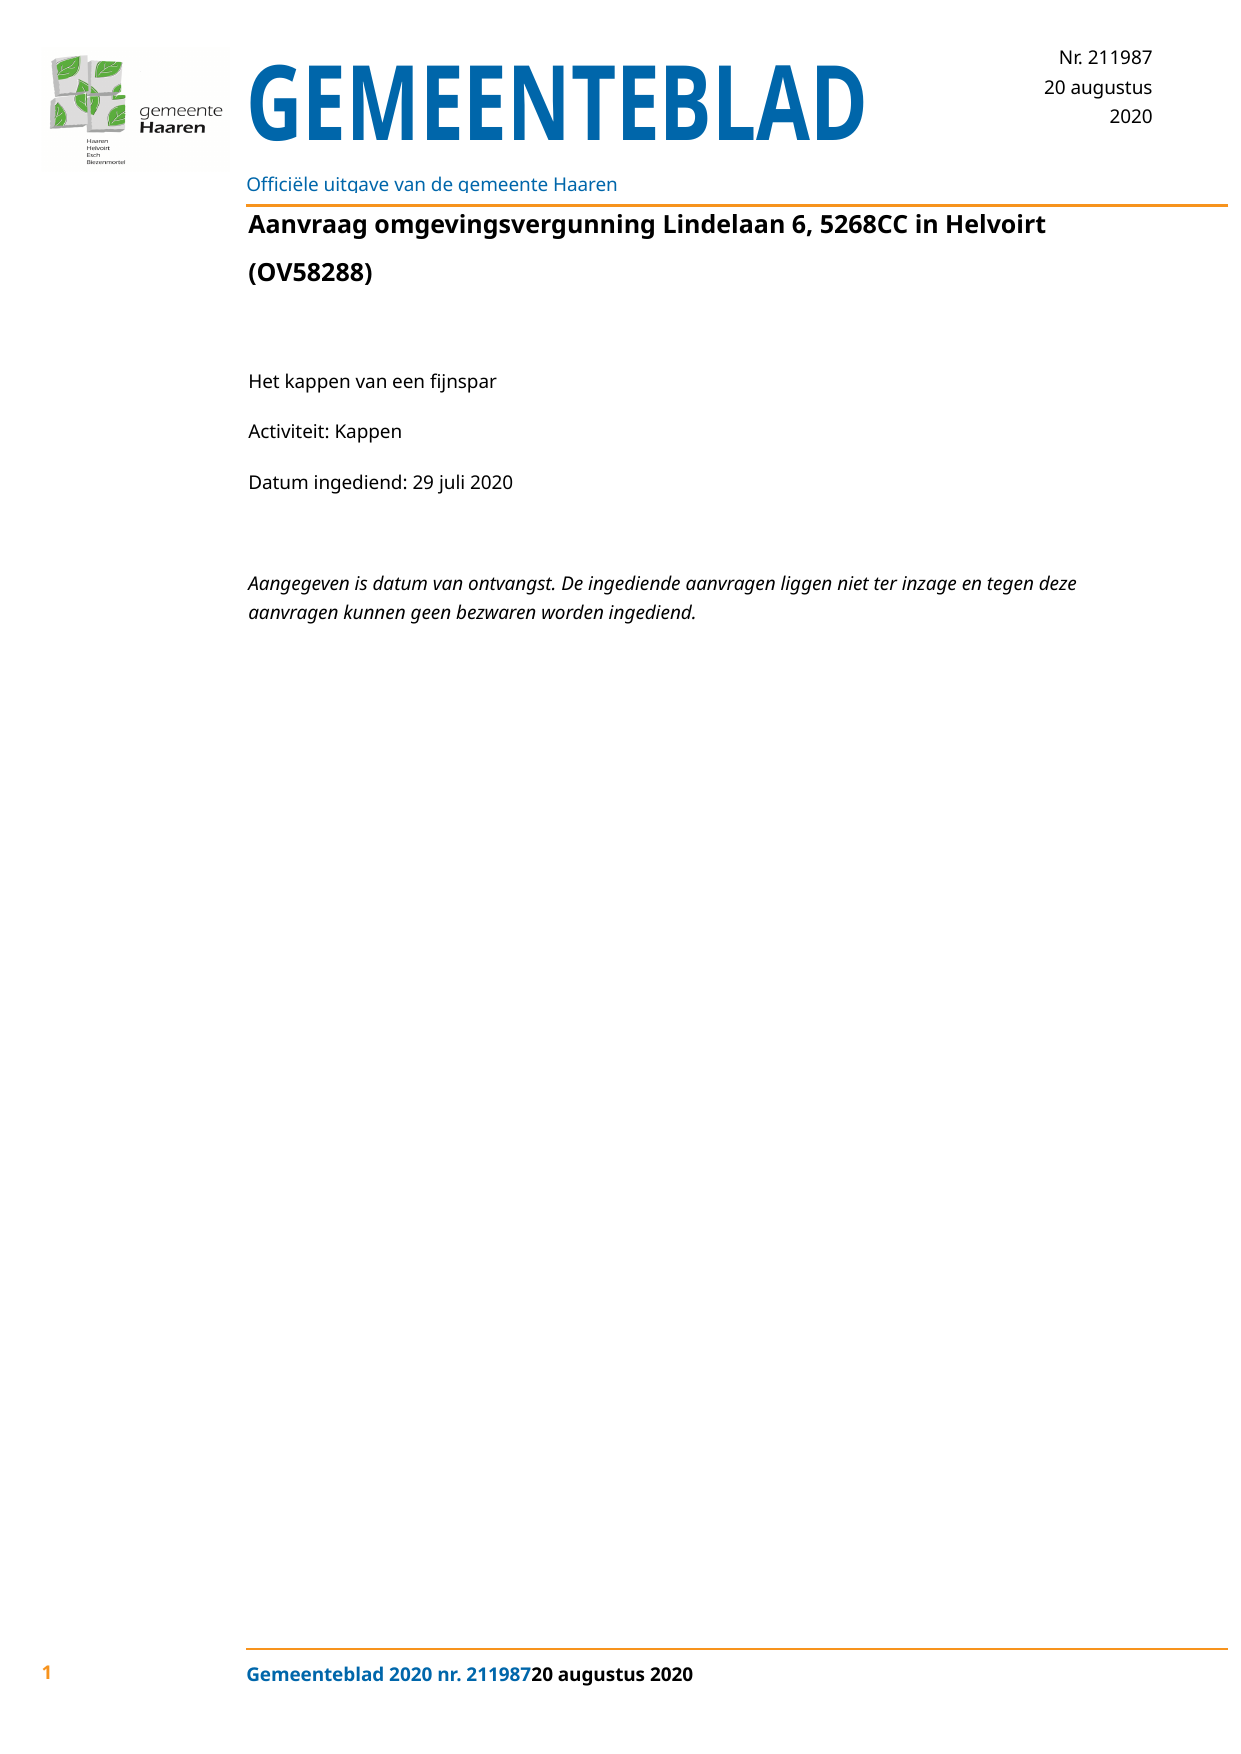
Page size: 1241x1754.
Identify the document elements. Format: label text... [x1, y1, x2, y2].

text Aangegeven is datum van ontvangst. De ingediende aanvragen liggen niet ter inzage en tegen deze aanvragen kunnen geen bezwaren worden ingediend. [248, 570, 1152, 625]
text Activiteit: Kappen [248, 419, 1152, 444]
picture [41, 47, 231, 172]
text Het kappen van een fijnspar [248, 368, 1152, 394]
text Aanvraag omgevingsvergunning Lindelaan 6, 5268CC in Helvoirt (OV58288) [248, 207, 1152, 288]
text Datum ingediend: 29 juli 2020 [248, 469, 1152, 495]
